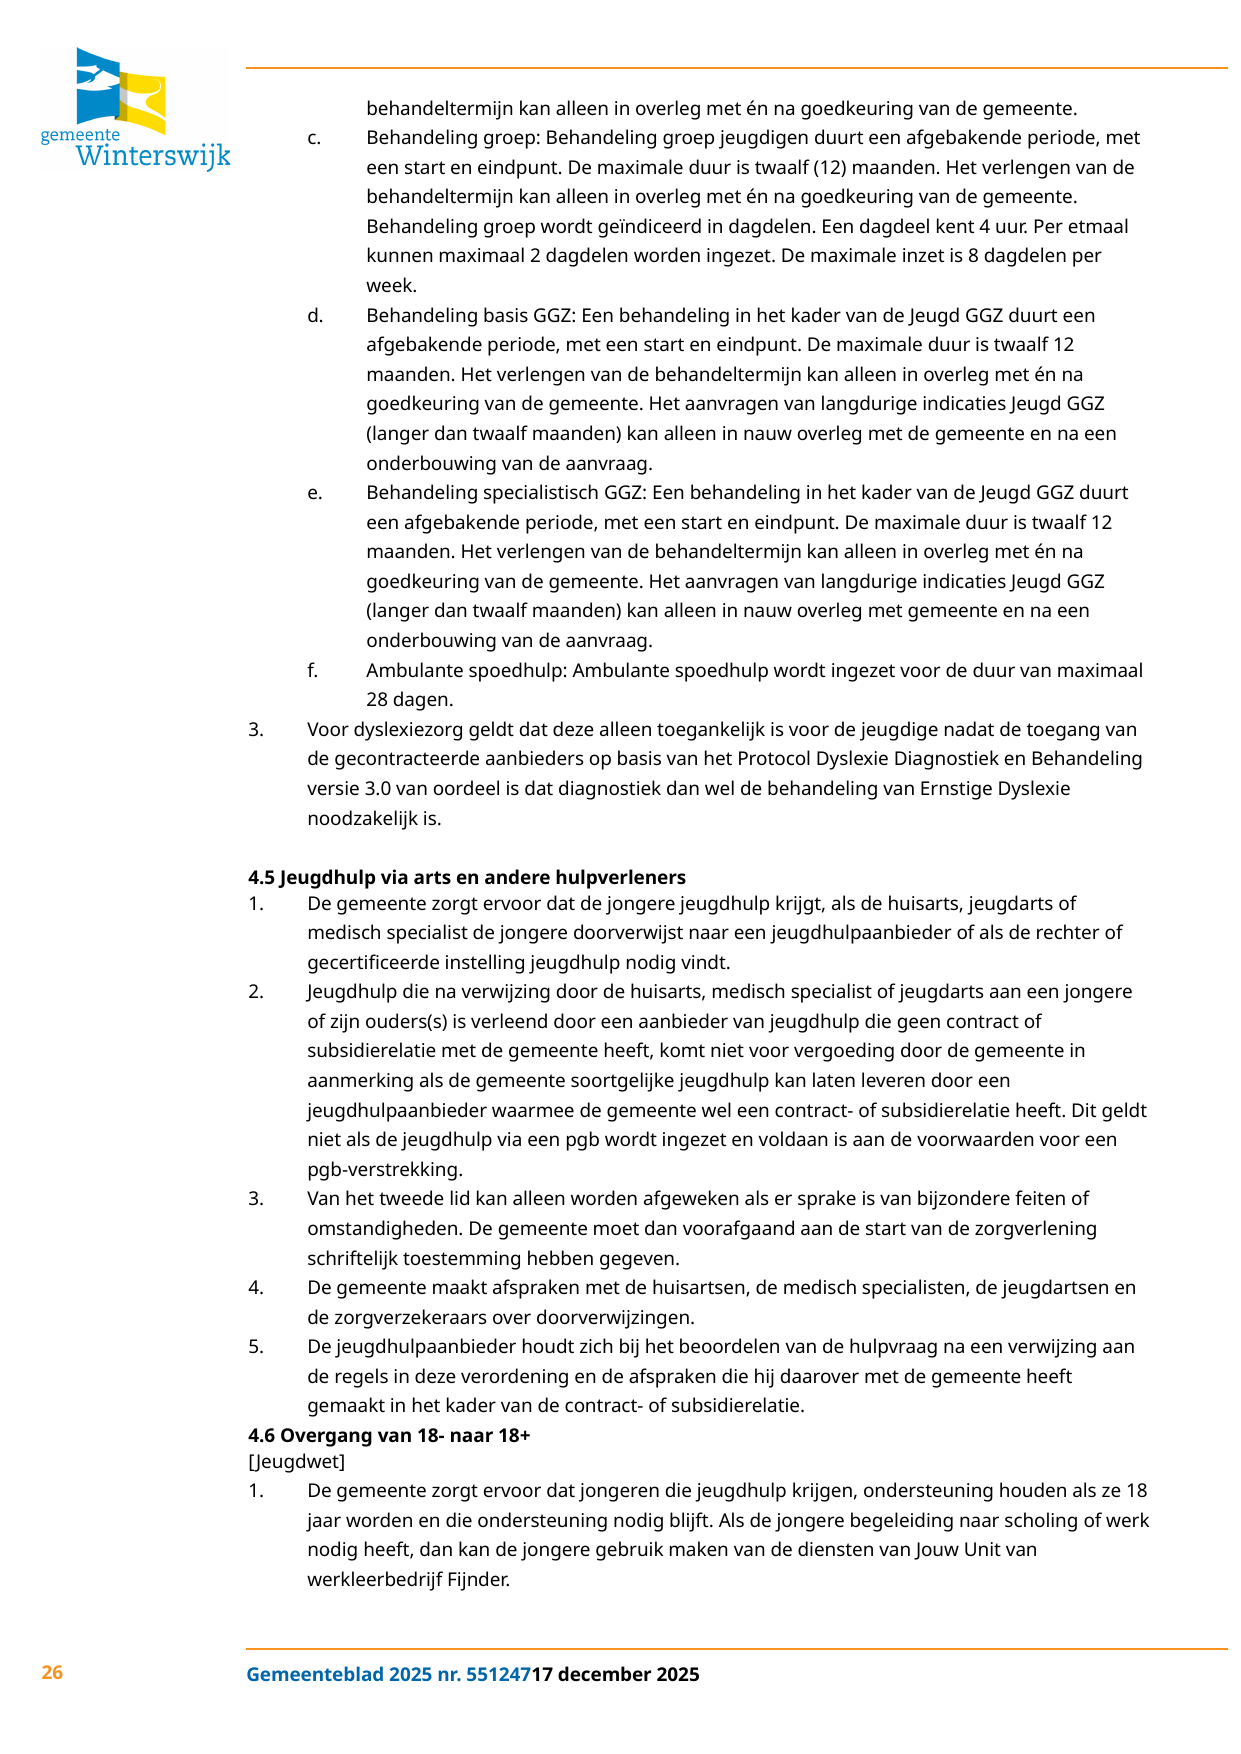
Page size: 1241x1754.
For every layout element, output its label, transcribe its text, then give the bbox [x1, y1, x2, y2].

list behandeltermijn kan alleen in overleg met én na goedkeuring van de gemeente. [307, 95, 1152, 121]
list De gemeente zorgt ervoor dat jongeren die jeugdhulp krijgen, ondersteuning houden als ze 18 jaar worden en die ondersteuning nodig blijft. Als de jongere begeleiding naar scholing of werk nodig heeft, dan kan de jongere gebruik maken van de diensten van Jouw Unit van werkleerbedrijf Fijnder. [248, 1477, 1152, 1592]
list De jeugdhulpaanbieder houdt zich bij het beoordelen van de hulpvraag na een verwijzing aan de regels in deze verordening en de afspraken die hij daarover met de gemeente heeft gemaakt in het kader van de contract- of subsidierelatie. [248, 1333, 1152, 1418]
list De gemeente maakt afspraken met de huisartsen, de medisch specialisten, de jeugdartsen en de zorgverzekeraars over doorverwijzingen. [248, 1274, 1152, 1329]
list Jeugdhulp die na verwijzing door de huisarts, medisch specialist of jeugdarts aan een jongere of zijn ouders(s) is verleend door een aanbieder van jeugdhulp die geen contract of subsidierelatie met de gemeente heeft, komt niet voor vergoeding door de gemeente in aanmerking als de gemeente soortgelijke jeugdhulp kan laten leveren door een jeugdhulpaanbieder waarmee de gemeente wel een contract- of subsidierelatie heeft. Dit geldt niet als de jeugdhulp via een pgb wordt ingezet en voldaan is aan de voorwaarden voor een pgb-verstrekking. [248, 978, 1152, 1182]
text 4.6 Overgang van 18- naar 18+ [248, 1422, 1152, 1448]
text [Jeugdwet] [248, 1448, 1152, 1474]
list Behandeling groep: Behandeling groep jeugdigen duurt een afgebakende periode, met een start en eindpunt. De maximale duur is twaalf (12) maanden. Het verlengen van de behandeltermijn kan alleen in overleg met én na goedkeuring van de gemeente. Behandeling groep wordt geïndiceerd in dagdelen. Een dagdeel kent 4 uur. Per etmaal kunnen maximaal 2 dagdelen worden ingezet. De maximale inzet is 8 dagdelen per week. [307, 124, 1152, 298]
list Behandeling basis GGZ: Een behandeling in het kader van de Jeugd GGZ duurt een afgebakende periode, met een start en eindpunt. De maximale duur is twaalf 12 maanden. Het verlengen van de behandeltermijn kan alleen in overleg met én na goedkeuring van de gemeente. Het aanvragen van langdurige indicaties Jeugd GGZ (langer dan twaalf maanden) kan alleen in nauw overleg met de gemeente en na een onderbouwing van de aanvraag. [307, 302, 1152, 476]
list Voor dyslexiezorg geldt dat deze alleen toegankelijk is voor de jeugdige nadat de toegang van de gecontracteerde aanbieders op basis van het Protocol Dyslexie Diagnostiek en Behandeling versie 3.0 van oordeel is dat diagnostiek dan wel de behandeling van Ernstige Dyslexie noodzakelijk is. [248, 716, 1152, 831]
list Ambulante spoedhulp: Ambulante spoedhulp wordt ingezet voor de duur van maximaal 28 dagen. [307, 657, 1152, 712]
list De gemeente zorgt ervoor dat de jongere jeugdhulp krijgt, als de huisarts, jeugdarts of medisch specialist de jongere doorverwijst naar een jeugdhulpaanbieder of als de rechter of gecertificeerde instelling jeugdhulp nodig vindt. [248, 890, 1152, 974]
list Behandeling specialistisch GGZ: Een behandeling in het kader van de Jeugd GGZ duurt een afgebakende periode, met een start en eindpunt. De maximale duur is twaalf 12 maanden. Het verlengen van de behandeltermijn kan alleen in overleg met én na goedkeuring van de gemeente. Het aanvragen van langdurige indicaties Jeugd GGZ (langer dan twaalf maanden) kan alleen in nauw overleg met gemeente en na een onderbouwing van de aanvraag. [307, 479, 1152, 653]
list Van het tweede lid kan alleen worden afgeweken als er sprake is van bijzondere feiten of omstandigheden. De gemeente moet dan voorafgaand aan de start van de zorgverlening schriftelijk toestemming hebben gegeven. [248, 1186, 1152, 1270]
picture [41, 47, 231, 172]
picture [225, 153, 231, 162]
text 4.5 Jeugdhulp via arts en andere hulpverleners [248, 864, 1152, 890]
